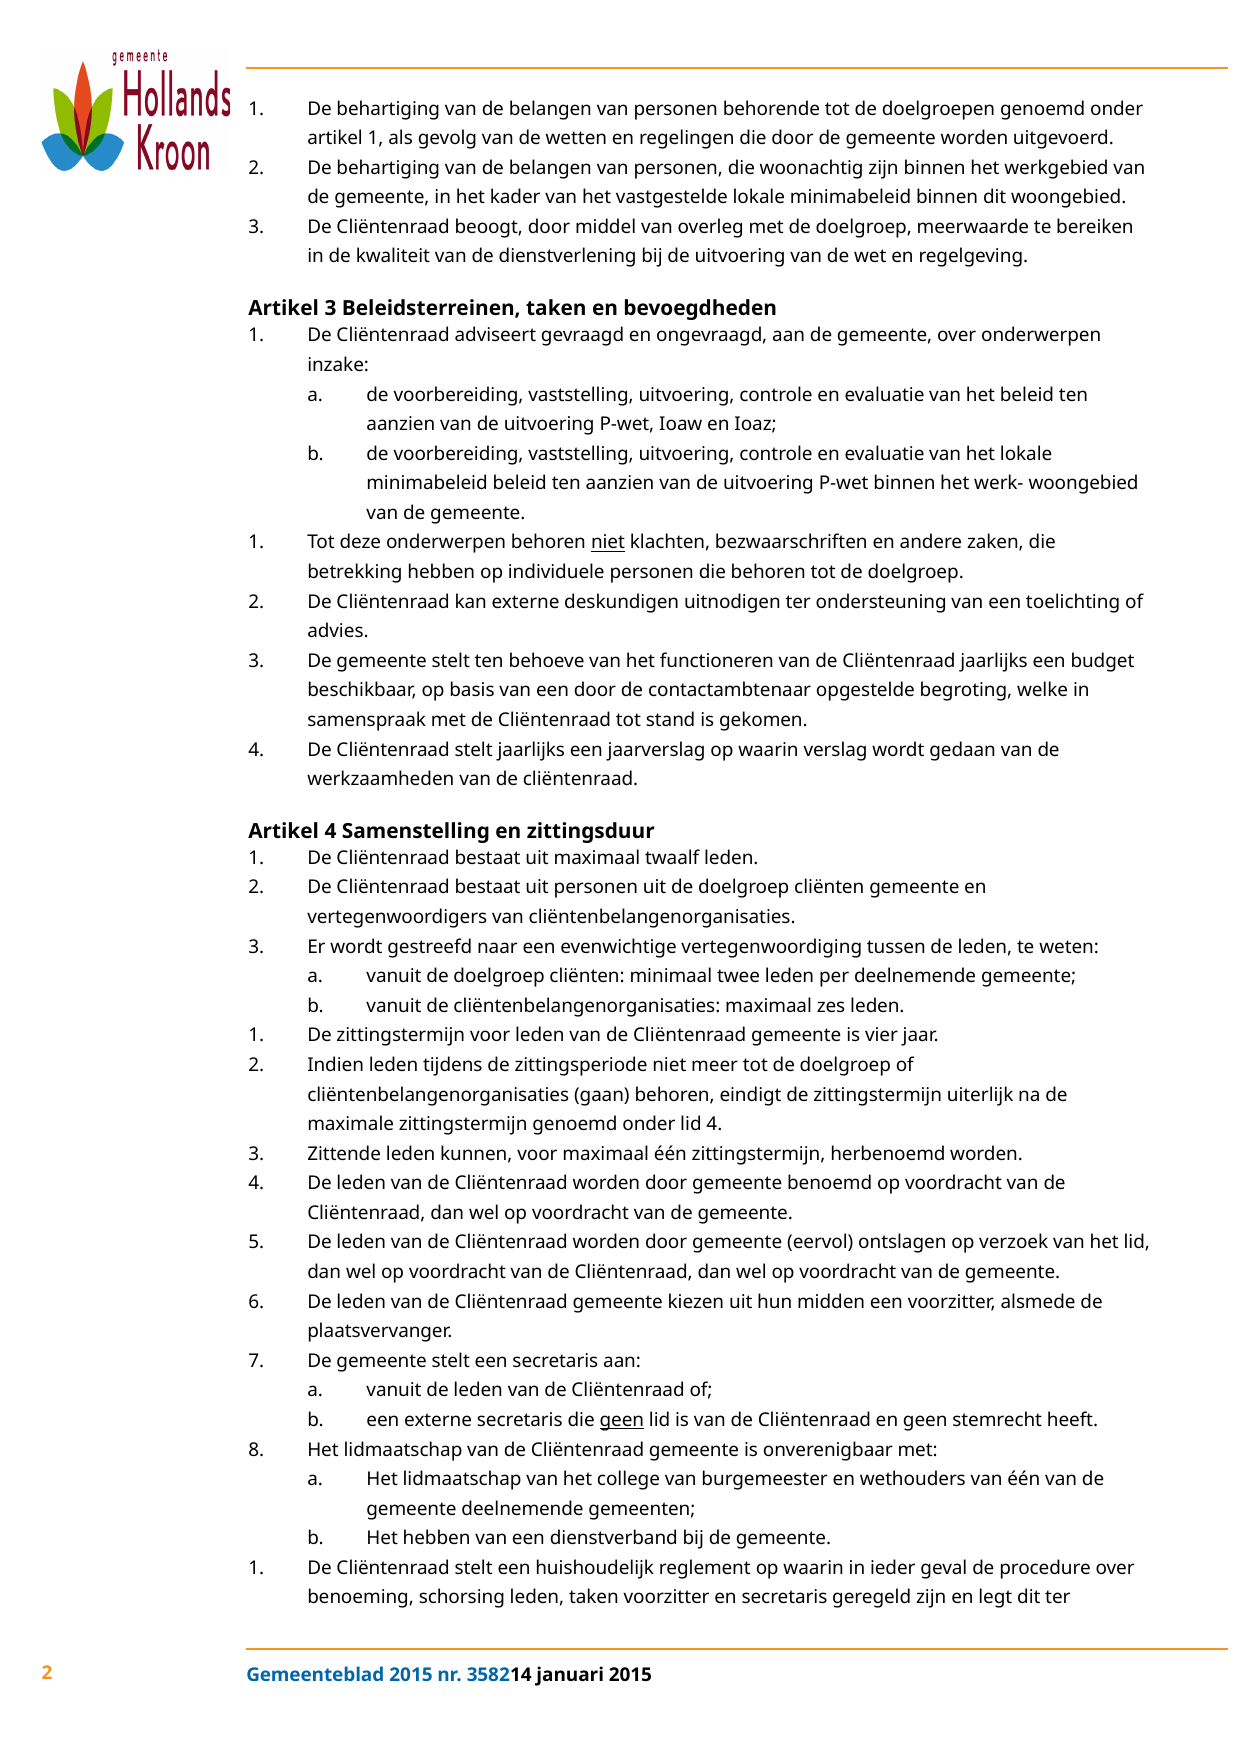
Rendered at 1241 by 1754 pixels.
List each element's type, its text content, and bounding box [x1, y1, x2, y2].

list vanuit de cliëntenbelangenorganisaties: maximaal zes leden. [307, 992, 1152, 1018]
list Het lidmaatschap van de Cliëntenraad gemeente is onverenigbaar met: [248, 1436, 1152, 1462]
list De leden van de Cliëntenraad gemeente kiezen uit hun midden een voorzitter, alsmede de plaatsvervanger. [248, 1288, 1152, 1343]
list Indien leden tijdens de zittingsperiode niet meer tot de doelgroep of cliëntenbelangenorganisaties (gaan) behoren, eindigt de zittingstermijn uiterlijk na de maximale zittingstermijn genoemd onder lid 4. [248, 1051, 1152, 1136]
list De Cliëntenraad beoogt, door middel van overleg met de doelgroep, meerwaarde te bereiken in de kwaliteit van de dienstverlening bij de uitvoering van de wet en regelgeving. [248, 213, 1152, 268]
list De leden van de Cliëntenraad worden door gemeente benoemd op voordracht van de Cliëntenraad, dan wel op voordracht van de gemeente. [248, 1169, 1152, 1225]
list De Cliëntenraad bestaat uit maximaal twaalf leden. [248, 844, 1152, 870]
list De zittingstermijn voor leden van de Cliëntenraad gemeente is vier jaar. [248, 1022, 1152, 1047]
list Het lidmaatschap van het college van burgemeester en wethouders van één van de gemeente deelnemende gemeenten; [307, 1465, 1152, 1521]
list De Cliëntenraad kan externe deskundigen uitnodigen ter ondersteuning van een toelichting of advies. [248, 588, 1152, 643]
list Tot deze onderwerpen behoren niet klachten, bezwaarschriften en andere zaken, die betrekking hebben op individuele personen die behoren tot de doelgroep. [248, 529, 1152, 584]
list De leden van de Cliëntenraad worden door gemeente (eervol) ontslagen op verzoek van het lid, dan wel op voordracht van de Cliëntenraad, dan wel op voordracht van de gemeente. [248, 1229, 1152, 1284]
list de voorbereiding, vaststelling, uitvoering, controle en evaluatie van het lokale minimabeleid beleid ten aanzien van de uitvoering P-wet binnen het werk- woongebied van de gemeente. [307, 440, 1152, 525]
list vanuit de doelgroep cliënten: minimaal twee leden per deelnemende gemeente; [307, 962, 1152, 988]
list De behartiging van de belangen van personen behorende tot de doelgroepen genoemd onder artikel 1, als gevolg van de wetten en regelingen die door de gemeente worden uitgevoerd. [248, 95, 1152, 150]
text Artikel 3 Beleidsterreinen, taken en bevoegdheden [248, 293, 1152, 322]
list Het hebben van een dienstverband bij de gemeente. [307, 1524, 1152, 1550]
text Artikel 4 Samenstelling en zittingsduur [248, 816, 1152, 844]
list De behartiging van de belangen van personen, die woonachtig zijn binnen het werkgebied van de gemeente, in het kader van het vastgestelde lokale minimabeleid binnen dit woongebied. [248, 154, 1152, 209]
list Er wordt gestreefd naar een evenwichtige vertegenwoordiging tussen de leden, te weten: [248, 933, 1152, 959]
picture [41, 47, 231, 172]
list De Cliëntenraad bestaat uit personen uit de doelgroep cliënten gemeente en vertegenwoordigers van cliëntenbelangenorganisaties. [248, 874, 1152, 929]
list De Cliëntenraad stelt jaarlijks een jaarverslag op waarin verslag wordt gedaan van de werkzaamheden van de cliëntenraad. [248, 736, 1152, 791]
list vanuit de leden van de Cliëntenraad of; [307, 1377, 1152, 1402]
list een externe secretaris die geen lid is van de Cliëntenraad en geen stemrecht heeft. [307, 1406, 1152, 1432]
list De gemeente stelt een secretaris aan: [248, 1347, 1152, 1373]
list Zittende leden kunnen, voor maximaal één zittingstermijn, herbenoemd worden. [248, 1140, 1152, 1166]
list De Cliëntenraad stelt een huishoudelijk reglement op waarin in ieder geval de procedure over benoeming, schorsing leden, taken voorzitter en secretaris geregeld zijn en legt dit ter [248, 1554, 1152, 1609]
list De gemeente stelt ten behoeve van het functioneren van de Cliëntenraad jaarlijks een budget beschikbaar, op basis van een door de contactambtenaar opgestelde begroting, welke in samenspraak met de Cliëntenraad tot stand is gekomen. [248, 647, 1152, 732]
list de voorbereiding, vaststelling, uitvoering, controle en evaluatie van het beleid ten aanzien van de uitvoering P-wet, Ioaw en Ioaz; [307, 381, 1152, 436]
list De Cliëntenraad adviseert gevraagd en ongevraagd, aan de gemeente, over onderwerpen inzake: [248, 322, 1152, 377]
